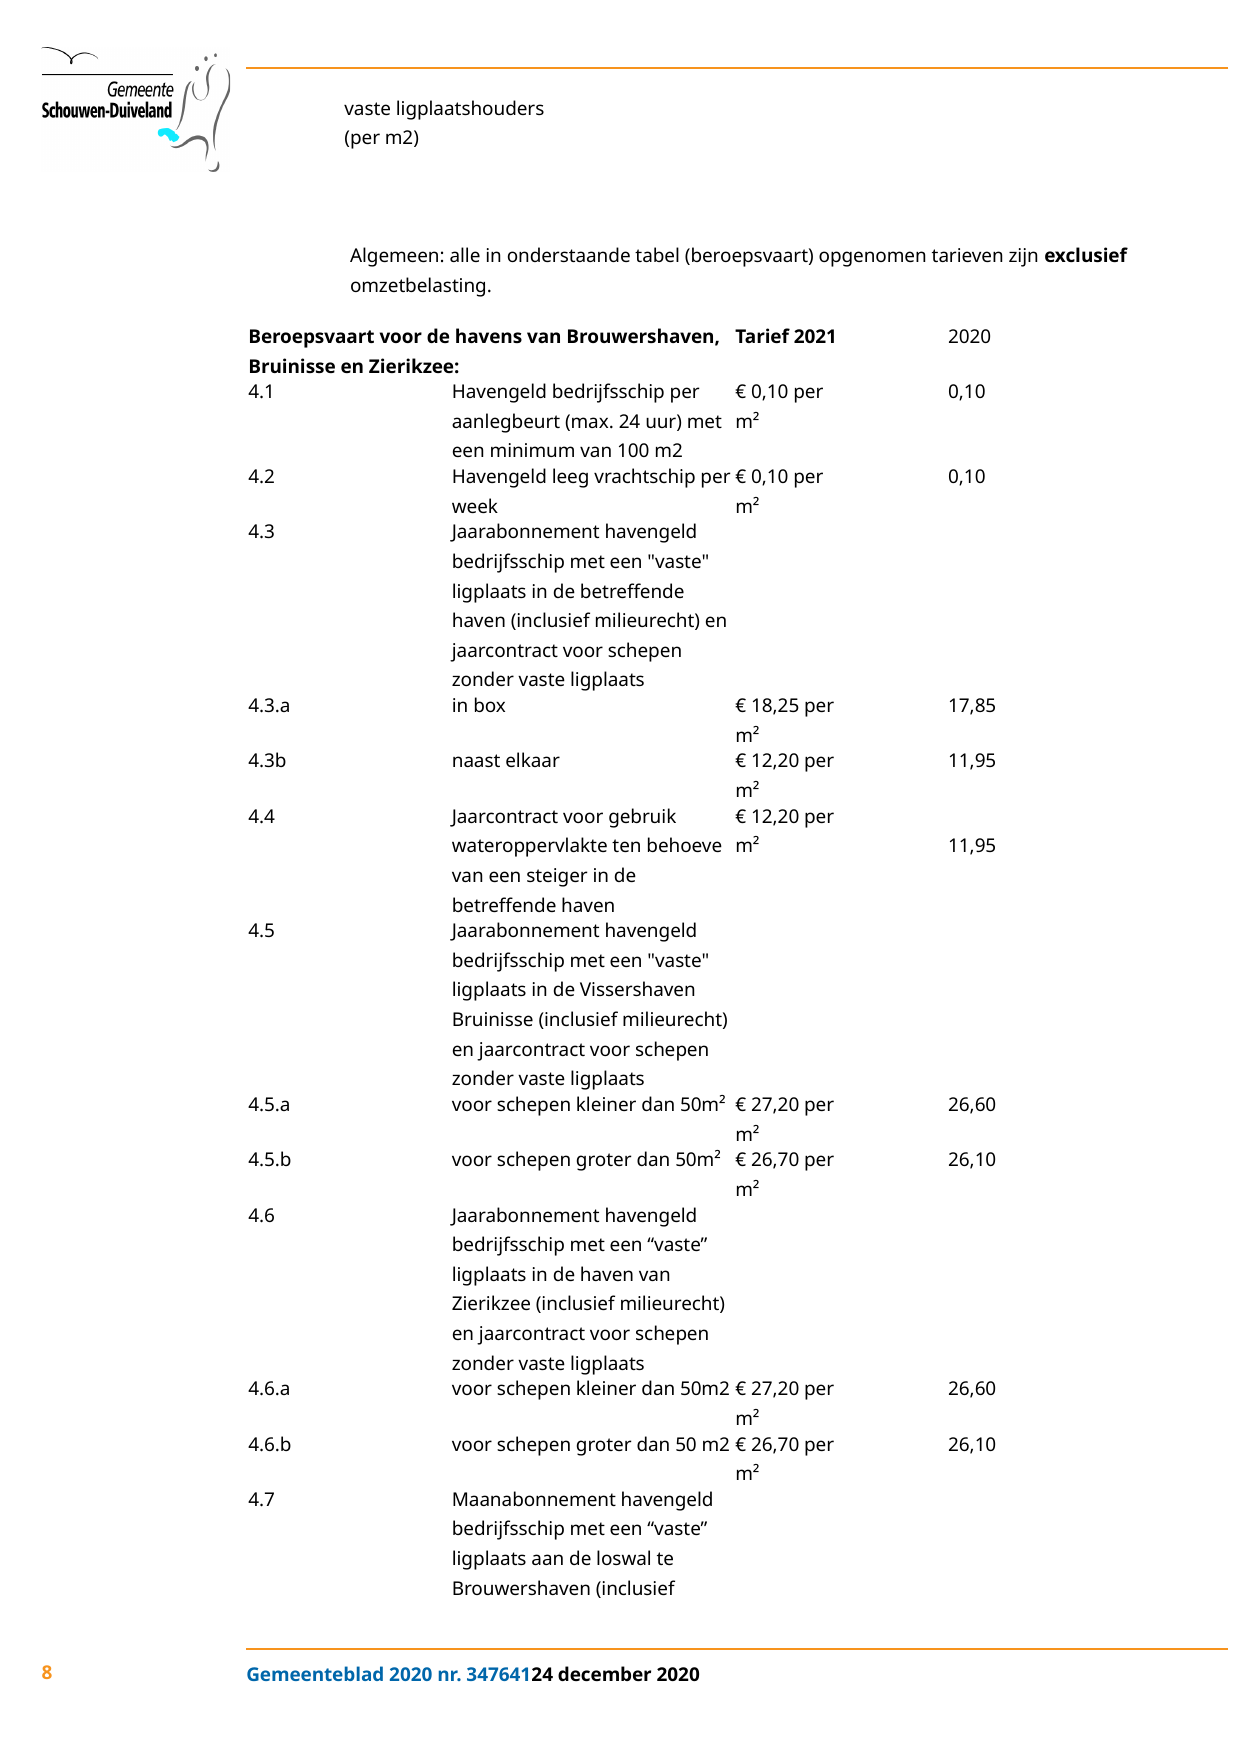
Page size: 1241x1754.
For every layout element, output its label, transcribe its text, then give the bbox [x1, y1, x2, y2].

table_cell 17,85 [948, 693, 1050, 748]
table_cell [846, 464, 948, 519]
picture [41, 47, 231, 172]
table_cell [1050, 803, 1152, 917]
table_cell € 26,70 per m² [735, 1431, 846, 1486]
table_cell [1055, 95, 1152, 150]
table_header [248, 242, 350, 297]
table_cell [948, 519, 1050, 692]
table_cell [1050, 519, 1152, 692]
table_cell 0,10 [948, 379, 1050, 463]
table_cell [846, 918, 948, 1091]
table_cell [846, 519, 948, 692]
table_header Algemeen: alle in onderstaande tabel (beroepsvaart) opgenomen tarieven zijn exclusief omzetbelasting. [350, 242, 1152, 297]
table_cell 4.5 [248, 918, 452, 1091]
table_cell 4.6.b [248, 1431, 452, 1486]
table_cell [1050, 748, 1152, 803]
table_cell Jaarcontract voor gebruik wateroppervlakte ten behoeve van een steiger in de betreffende haven [452, 803, 735, 917]
table_cell Jaarabonnement havengeld bedrijfsschip met een “vaste” ligplaats in de haven van Zierikzee (inclusief milieurecht) en jaarcontract voor schepen zonder vaste ligplaats [452, 1202, 735, 1375]
table_cell [1050, 379, 1152, 463]
table_cell in box [452, 693, 735, 748]
table_cell [574, 95, 671, 150]
table_cell [1050, 918, 1152, 1091]
table_cell € 12,20 per m² [735, 748, 846, 803]
table_cell [671, 95, 767, 150]
table_cell € 18,25 per m² [735, 693, 846, 748]
table_cell [735, 1202, 846, 1375]
table_cell [735, 1486, 846, 1601]
table_cell 2020 [948, 323, 1050, 378]
table_cell voor schepen groter dan 50m² [452, 1146, 735, 1202]
table_cell Maanabonnement havengeld bedrijfsschip met een “vaste” ligplaats aan de loswal te Brouwershaven (inclusief [452, 1486, 735, 1601]
table_cell € 26,70 per m² [735, 1146, 846, 1202]
table_cell 4.5.b [248, 1146, 452, 1202]
table_cell vaste ligplaatshouders (per m2) [344, 95, 574, 150]
table_cell Beroepsvaart voor de havens van Brouwershaven, Bruinisse en Zierikzee: [248, 323, 735, 378]
table_cell 0,10 [948, 464, 1050, 519]
table_cell Tarief 2021 [735, 323, 846, 378]
table_cell 11,95 [948, 803, 1050, 917]
table_cell [948, 298, 1050, 323]
table_cell [1050, 298, 1152, 323]
table_cell 4.3 [248, 519, 452, 692]
table_cell Jaarabonnement havengeld bedrijfsschip met een "vaste" ligplaats in de Vissershaven Bruinisse (inclusief milieurecht) en jaarcontract voor schepen zonder vaste ligplaats [452, 918, 735, 1091]
table_cell [846, 1375, 948, 1431]
table_cell [1050, 464, 1152, 519]
table_cell [1050, 323, 1152, 378]
table_cell [846, 323, 948, 378]
table_cell [1050, 1486, 1152, 1601]
table_cell [846, 1486, 948, 1601]
table_cell [846, 298, 948, 323]
table_cell [846, 1091, 948, 1146]
table_cell 26,60 [948, 1375, 1050, 1431]
table_cell [863, 95, 959, 150]
table_cell € 0,10 per m² [735, 464, 846, 519]
table_cell [948, 1202, 1050, 1375]
table_cell € 27,20 per m² [735, 1375, 846, 1431]
table_cell [452, 298, 735, 323]
table_cell € 12,20 per m² [735, 803, 846, 917]
table_cell Havengeld leeg vrachtschip per week [452, 464, 735, 519]
table_cell 4.3b [248, 748, 452, 803]
table_cell 11,95 [948, 748, 1050, 803]
table_cell 4.2 [248, 464, 452, 519]
table_cell voor schepen groter dan 50 m2 [452, 1431, 735, 1486]
table_cell [846, 748, 948, 803]
table_cell [948, 1486, 1050, 1601]
table_cell [1050, 1375, 1152, 1431]
table_cell 26,10 [948, 1146, 1050, 1202]
table_cell 4.1 [248, 379, 452, 463]
table_cell [1050, 1202, 1152, 1375]
table_cell € 27,20 per m² [735, 1091, 846, 1146]
table_cell voor schepen kleiner dan 50m2 [452, 1375, 735, 1431]
table_cell [1050, 1091, 1152, 1146]
table_cell [1050, 1146, 1152, 1202]
table_cell [846, 803, 948, 917]
table_cell [846, 693, 948, 748]
table_cell [846, 1146, 948, 1202]
table_cell 4.7 [248, 1486, 452, 1601]
table_cell [846, 379, 948, 463]
table_cell [248, 95, 344, 150]
table_cell [735, 918, 846, 1091]
table_cell voor schepen kleiner dan 50m² [452, 1091, 735, 1146]
table_cell naast elkaar [452, 748, 735, 803]
table_cell [767, 95, 863, 150]
table_cell 26,10 [948, 1431, 1050, 1486]
table_cell € 0,10 per m² [735, 379, 846, 463]
table_cell 4.4 [248, 803, 452, 917]
table_cell Havengeld bedrijfsschip per aanlegbeurt (max. 24 uur) met een minimum van 100 m2 [452, 379, 735, 463]
table_cell [248, 298, 452, 323]
table_cell [948, 918, 1050, 1091]
table_cell [846, 1202, 948, 1375]
table_cell [846, 1431, 948, 1486]
table_cell [1050, 1431, 1152, 1486]
table_cell [735, 519, 846, 692]
table_cell Jaarabonnement havengeld bedrijfsschip met een "vaste" ligplaats in de betreffende haven (inclusief milieurecht) en jaarcontract voor schepen zonder vaste ligplaats [452, 519, 735, 692]
table_cell [959, 95, 1055, 150]
table_cell [1050, 693, 1152, 748]
table_cell 4.6.a [248, 1375, 452, 1431]
table_cell 4.5.a [248, 1091, 452, 1146]
table_cell 26,60 [948, 1091, 1050, 1146]
table_cell [735, 298, 846, 323]
table_cell 4.3.a [248, 693, 452, 748]
table_cell 4.6 [248, 1202, 452, 1375]
